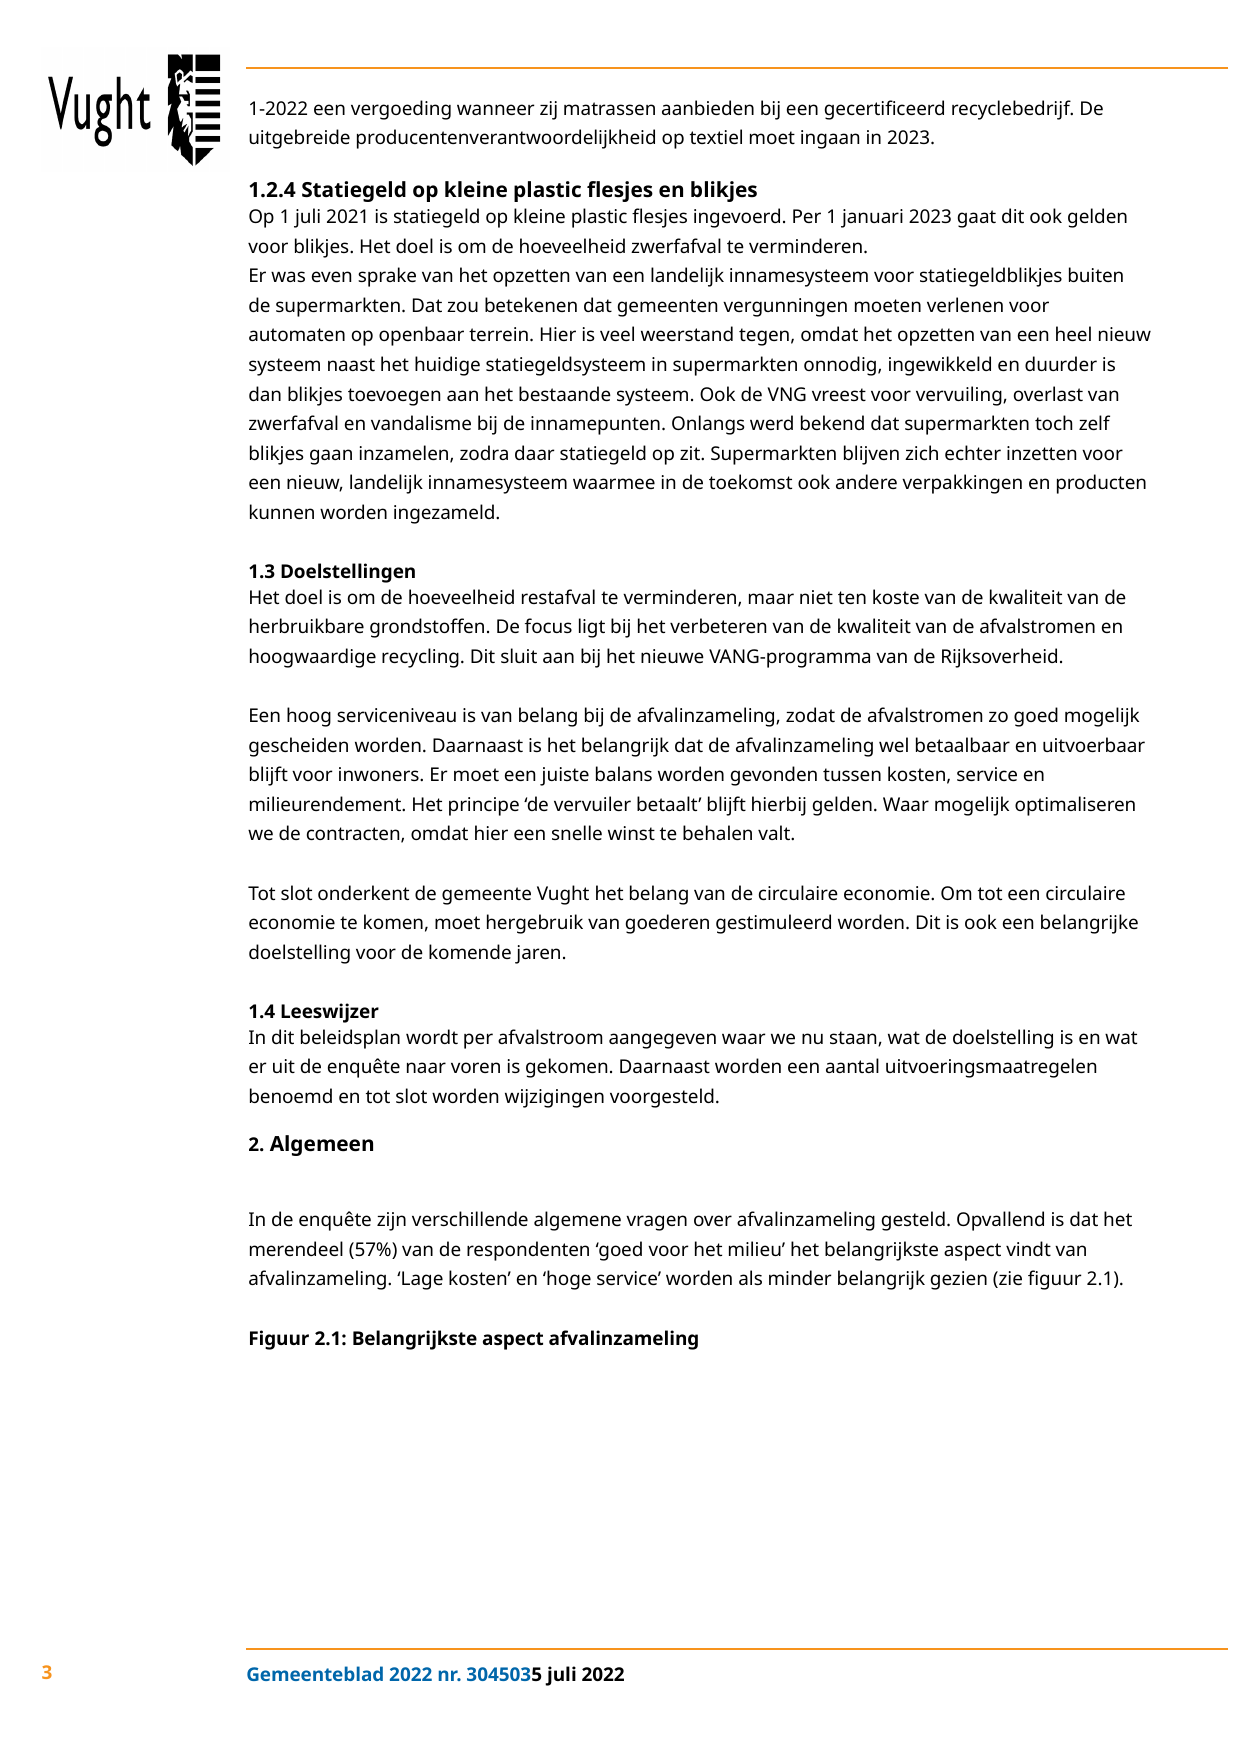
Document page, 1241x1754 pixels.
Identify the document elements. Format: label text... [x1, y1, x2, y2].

text In de enquête zijn verschillende algemene vragen over afvalinzameling gesteld. Opvallend is dat het merendeel (57%) van de respondenten ‘goed voor het milieu’ het belangrijkste aspect vindt van afvalinzameling. ‘Lage kosten’ en ‘hoge service’ worden als minder belangrijk gezien (zie figuur 2.1). [248, 1206, 1152, 1291]
picture [41, 47, 231, 172]
text In dit beleidsplan wordt per afvalstroom aangegeven waar we nu staan, wat de doelstelling is en wat er uit de enquête naar voren is gekomen. Daarnaast worden een aantal uitvoeringsmaatregelen benoemd en tot slot worden wijzigingen voorgesteld. [248, 1024, 1152, 1109]
text Er was even sprake van het opzetten van een landelijk innamesysteem voor statiegeldblikjes buiten de supermarkten. Dat zou betekenen dat gemeenten vergunningen moeten verlenen voor automaten op openbaar terrein. Hier is veel weerstand tegen, omdat het opzetten van een heel nieuw systeem naast het huidige statiegeldsysteem in supermarkten onnodig, ingewikkeld en duurder is dan blikjes toevoegen aan het bestaande systeem. Ook de VNG vreest voor vervuiling, overlast van zwerfafval en vandalisme bij de innamepunten. Onlangs werd bekend dat supermarkten toch zelf blikjes gaan inzamelen, zodra daar statiegeld op zit. Supermarkten blijven zich echter inzetten voor een nieuw, landelijk innamesysteem waarmee in de toekomst ook andere verpakkingen en producten kunnen worden ingezameld. [248, 262, 1152, 525]
text 2. Algemeen [248, 1129, 1152, 1157]
text 1-2022 een vergoeding wanneer zij matrassen aanbieden bij een gecertificeerd recyclebedrijf. De uitgebreide producentenverantwoordelijkheid op textiel moet ingaan in 2023. [248, 95, 1152, 150]
text Een hoog serviceniveau is van belang bij de afvalinzameling, zodat de afvalstromen zo goed mogelijk gescheiden worden. Daarnaast is het belangrijk dat de afvalinzameling wel betaalbaar en uitvoerbaar blijft voor inwoners. Er moet een juiste balans worden gevonden tussen kosten, service en milieurendement. Het principe ‘de vervuiler betaalt’ blijft hierbij gelden. Waar mogelijk optimaliseren we de contracten, omdat hier een snelle winst te behalen valt. [248, 702, 1152, 846]
text Figuur 2.1: Belangrijkste aspect afvalinzameling [248, 1325, 1152, 1350]
text 1.3 Doelstellingen [248, 558, 1152, 584]
text Het doel is om de hoeveelheid restafval te verminderen, maar niet ten koste van de kwaliteit van de herbruikbare grondstoffen. De focus ligt bij het verbeteren van de kwaliteit van de afvalstromen en hoogwaardige recycling. Dit sluit aan bij het nieuwe VANG-programma van de Rijksoverheid. [248, 584, 1152, 669]
text Tot slot onderkent de gemeente Vught het belang van de circulaire economie. Om tot een circulaire economie te komen, moet hergebruik van goederen gestimuleerd worden. Dit is ook een belangrijke doelstelling voor de komende jaren. [248, 880, 1152, 965]
text 1.2.4 Statiegeld op kleine plastic flesjes en blikjes [248, 175, 1152, 203]
text Op 1 juli 2021 is statiegeld op kleine plastic flesjes ingevoerd. Per 1 januari 2023 gaat dit ook gelden voor blikjes. Het doel is om de hoeveelheid zwerfafval te verminderen. [248, 203, 1152, 258]
text 1.4 Leeswijzer [248, 998, 1152, 1024]
